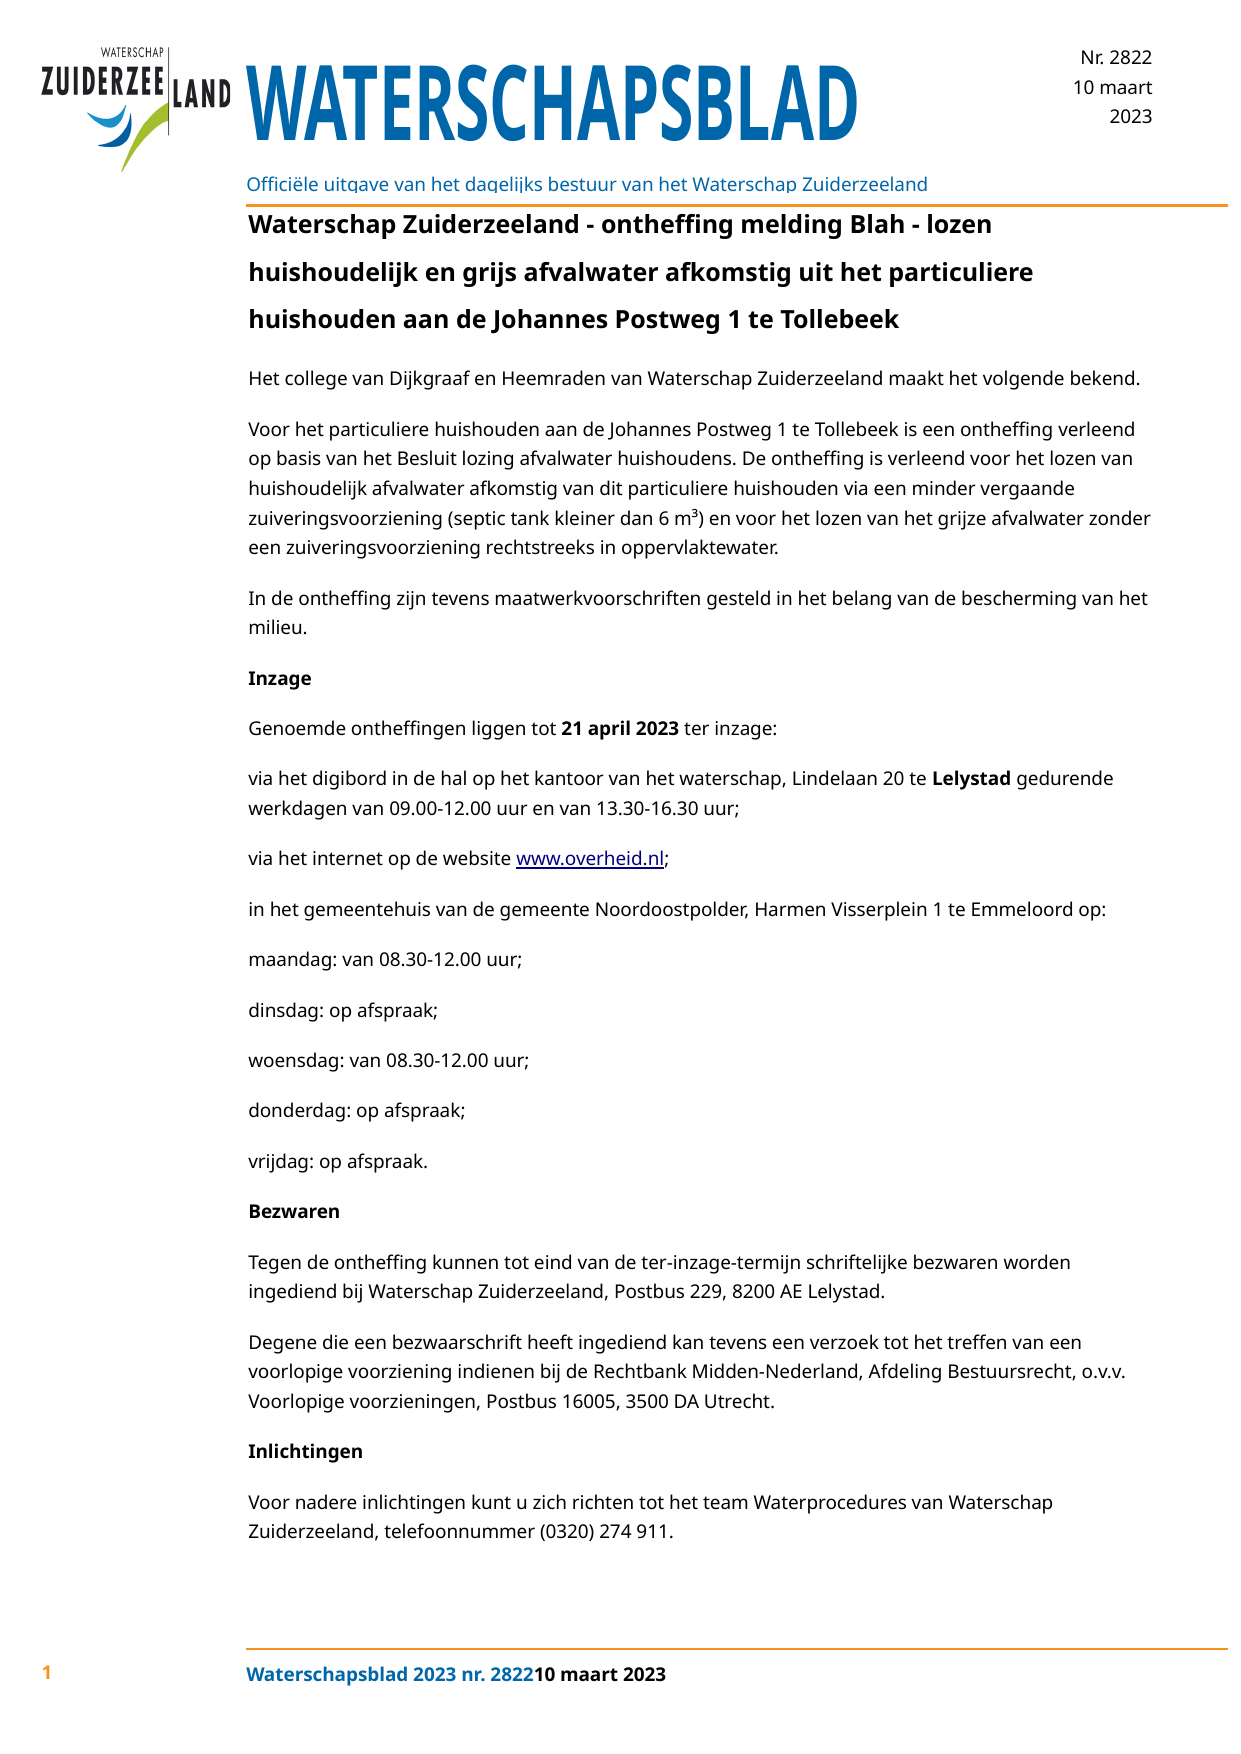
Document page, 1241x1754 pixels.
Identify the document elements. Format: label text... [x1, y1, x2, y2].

text dinsdag: op afspraak; [248, 997, 1152, 1022]
text Inzage [248, 665, 1152, 690]
text donderdag: op afspraak; [248, 1098, 1152, 1123]
picture [41, 47, 231, 172]
text Het college van Dijkgraaf en Heemraden van Waterschap Zuiderzeeland maakt het volgende bekend. [248, 366, 1152, 391]
text Degene die een bezwaarschrift heeft ingediend kan tevens een verzoek tot het treffen van een voorlopige voorziening indienen bij de Rechtbank Midden-Nederland, Afdeling Bestuursrecht, o.v.v. Voorlopige voorzieningen, Postbus 16005, 3500 DA Utrecht. [248, 1329, 1152, 1414]
text Genoemde ontheffingen liggen tot 21 april 2023 ter inzage: [248, 715, 1152, 741]
text maandag: van 08.30-12.00 uur; [248, 946, 1152, 972]
text Bezwaren [248, 1198, 1152, 1224]
text via het internet op de website www.overheid.nl; [248, 846, 1152, 871]
text Waterschap Zuiderzeeland - ontheffing melding Blah - lozen huishoudelijk en grijs afvalwater afkomstig uit het particuliere huishouden aan de Johannes Postweg 1 te Tollebeek [248, 207, 1152, 336]
text in het gemeentehuis van de gemeente Noordoostpolder, Harmen Visserplein 1 te Emmeloord op: [248, 896, 1152, 922]
text woensdag: van 08.30-12.00 uur; [248, 1047, 1152, 1073]
text In de ontheffing zijn tevens maatwerkvoorschriften gesteld in het belang van de bescherming van het milieu. [248, 585, 1152, 640]
text via het digibord in de hal op het kantoor van het waterschap, Lindelaan 20 te Lelystad gedurende werkdagen van 09.00-12.00 uur en van 13.30-16.30 uur; [248, 766, 1152, 821]
text vrijdag: op afspraak. [248, 1148, 1152, 1174]
text Voor het particuliere huishouden aan de Johannes Postweg 1 te Tollebeek is een ontheffing verleend op basis van het Besluit lozing afvalwater huishoudens. De ontheffing is verleend voor het lozen van huishoudelijk afvalwater afkomstig van dit particuliere huishouden via een minder vergaande zuiveringsvoorziening (septic tank kleiner dan 6 m³) en voor het lozen van het grijze afvalwater zonder een zuiveringsvoorziening rechtstreeks in oppervlaktewater. [248, 416, 1152, 560]
text Voor nadere inlichtingen kunt u zich richten tot het team Waterprocedures van Waterschap Zuiderzeeland, telefoonnummer (0320) 274 911. [248, 1489, 1152, 1544]
text Tegen de ontheffing kunnen tot eind van de ter-inzage-termijn schriftelijke bezwaren worden ingediend bij Waterschap Zuiderzeeland, Postbus 229, 8200 AE Lelystad. [248, 1249, 1152, 1304]
text Inlichtingen [248, 1438, 1152, 1464]
